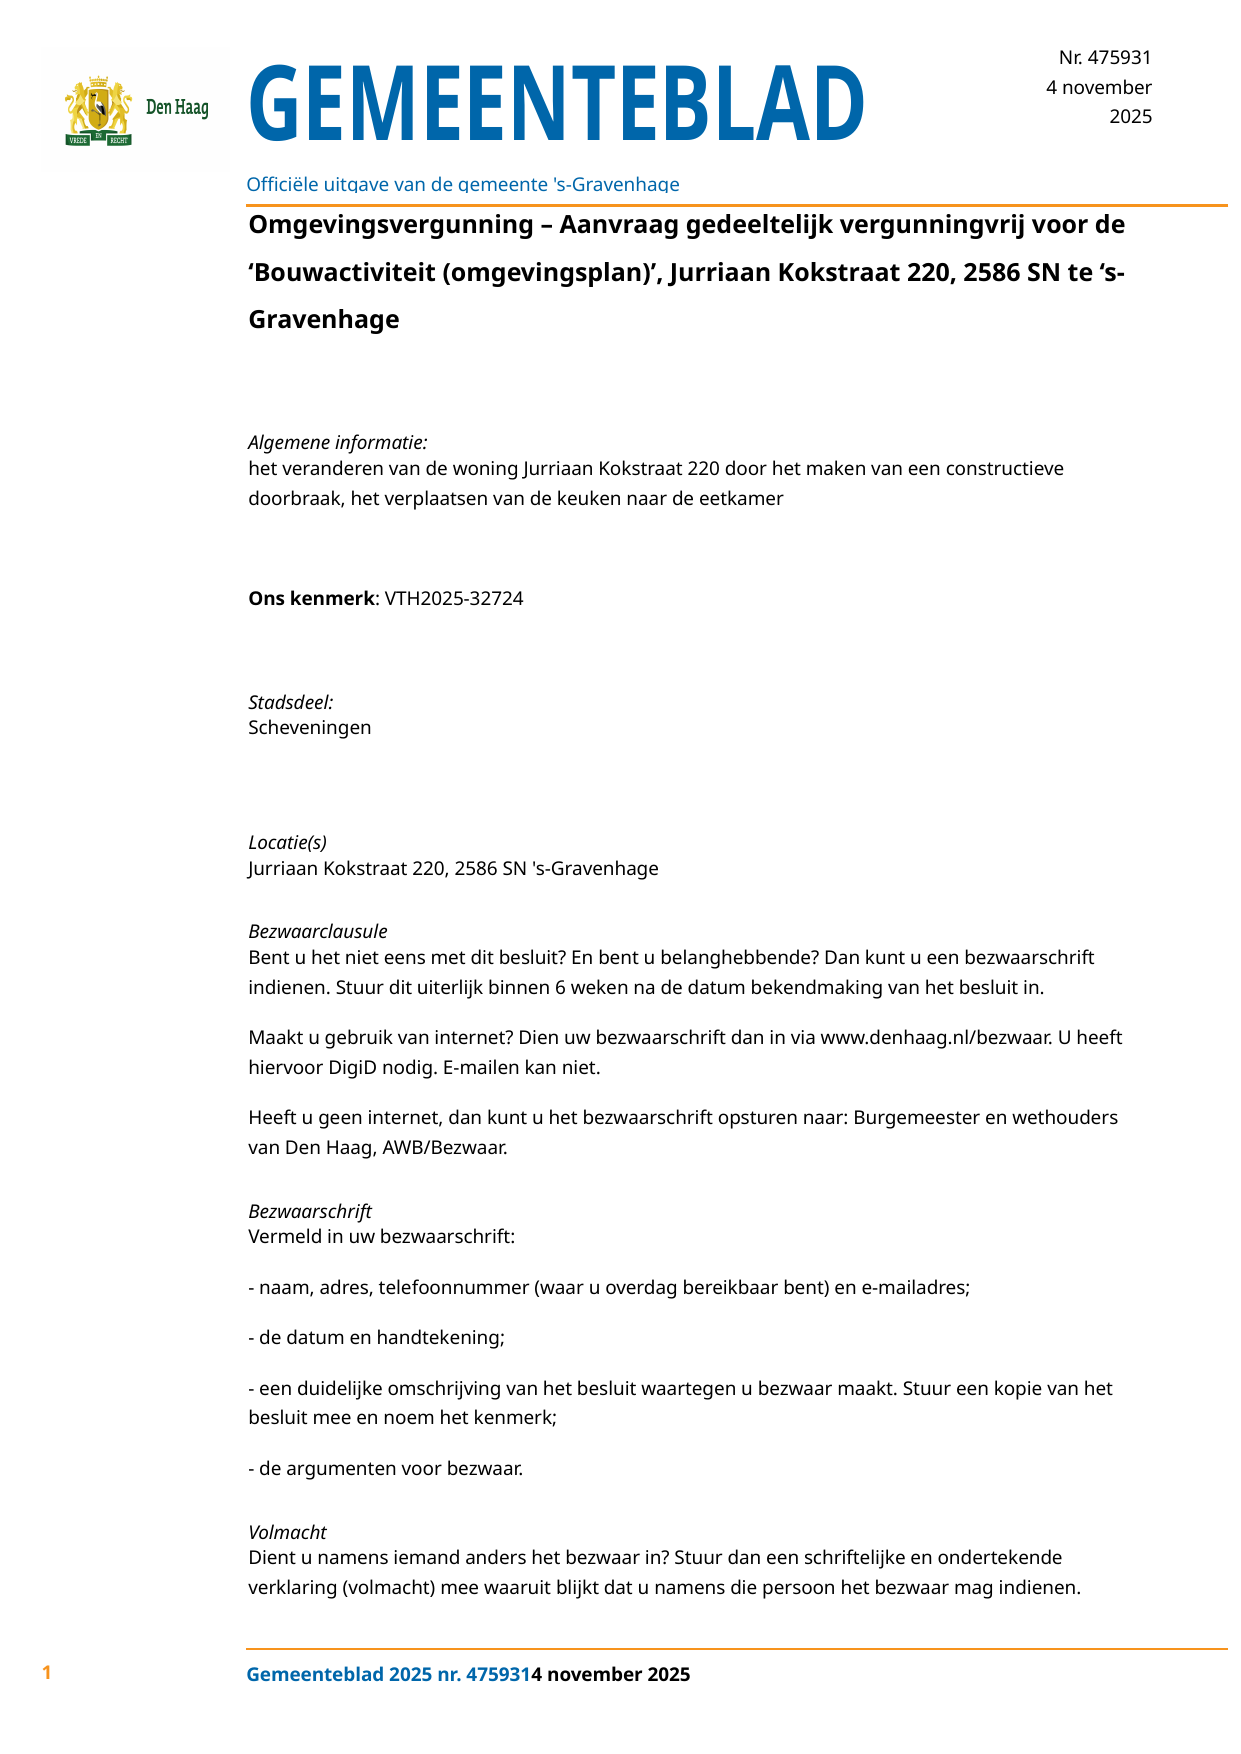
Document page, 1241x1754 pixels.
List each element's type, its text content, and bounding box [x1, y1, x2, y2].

text het veranderen van de woning Jurriaan Kokstraat 220 door het maken van een constructieve doorbraak, het verplaatsen van de keuken naar de eetkamer [248, 455, 1152, 511]
text Vermeld in uw bezwaarschrift: [248, 1224, 1152, 1249]
text Jurriaan Kokstraat 220, 2586 SN 's-Gravenhage [248, 855, 1152, 880]
text Stadsdeel: [248, 689, 1152, 714]
text - naam, adres, telefoonnummer (waar u overdag bereikbaar bent) en e-mailadres; [248, 1274, 1152, 1300]
text Heeft u geen internet, dan kunt u het bezwaarschrift opsturen naar: Burgemeester en wethouders van Den Haag, AWB/Bezwaar. [248, 1104, 1152, 1160]
text Ons kenmerk: VTH2025-32724 [248, 586, 1152, 611]
text - de datum en handtekening; [248, 1324, 1152, 1350]
text Maakt u gebruik van internet? Dien uw bezwaarschrift dan in via www.denhaag.nl/bezwaar. U heeft hiervoor DigiD nodig. E-mailen kan niet. [248, 1024, 1152, 1080]
text Bezwaarclausule [248, 919, 1152, 944]
text Volmacht [248, 1519, 1152, 1544]
text Algemene informatie: [248, 429, 1152, 455]
text Locatie(s) [248, 829, 1152, 855]
text Dient u namens iemand anders het bezwaar in? Stuur dan een schriftelijke en ondertekende verklaring (volmacht) mee waaruit blijkt dat u namens die persoon het bezwaar mag indienen. [248, 1544, 1152, 1600]
text Omgevingsvergunning – Aanvraag gedeeltelijk vergunningvrij voor de ‘Bouwactiviteit (omgevingsplan)’, Jurriaan Kokstraat 220, 2586 SN te ‘s-Gravenhage [248, 207, 1152, 336]
text Bent u het niet eens met dit besluit? En bent u belanghebbende? Dan kunt u een bezwaarschrift indienen. Stuur dit uiterlijk binnen 6 weken na de datum bekendmaking van het besluit in. [248, 944, 1152, 1000]
text Bezwaarschrift [248, 1198, 1152, 1224]
text Scheveningen [248, 714, 1152, 740]
picture [41, 47, 231, 172]
text - de argumenten voor bezwaar. [248, 1455, 1152, 1481]
text - een duidelijke omschrijving van het besluit waartegen u bezwaar maakt. Stuur een kopie van het besluit mee en noem het kenmerk; [248, 1375, 1152, 1430]
